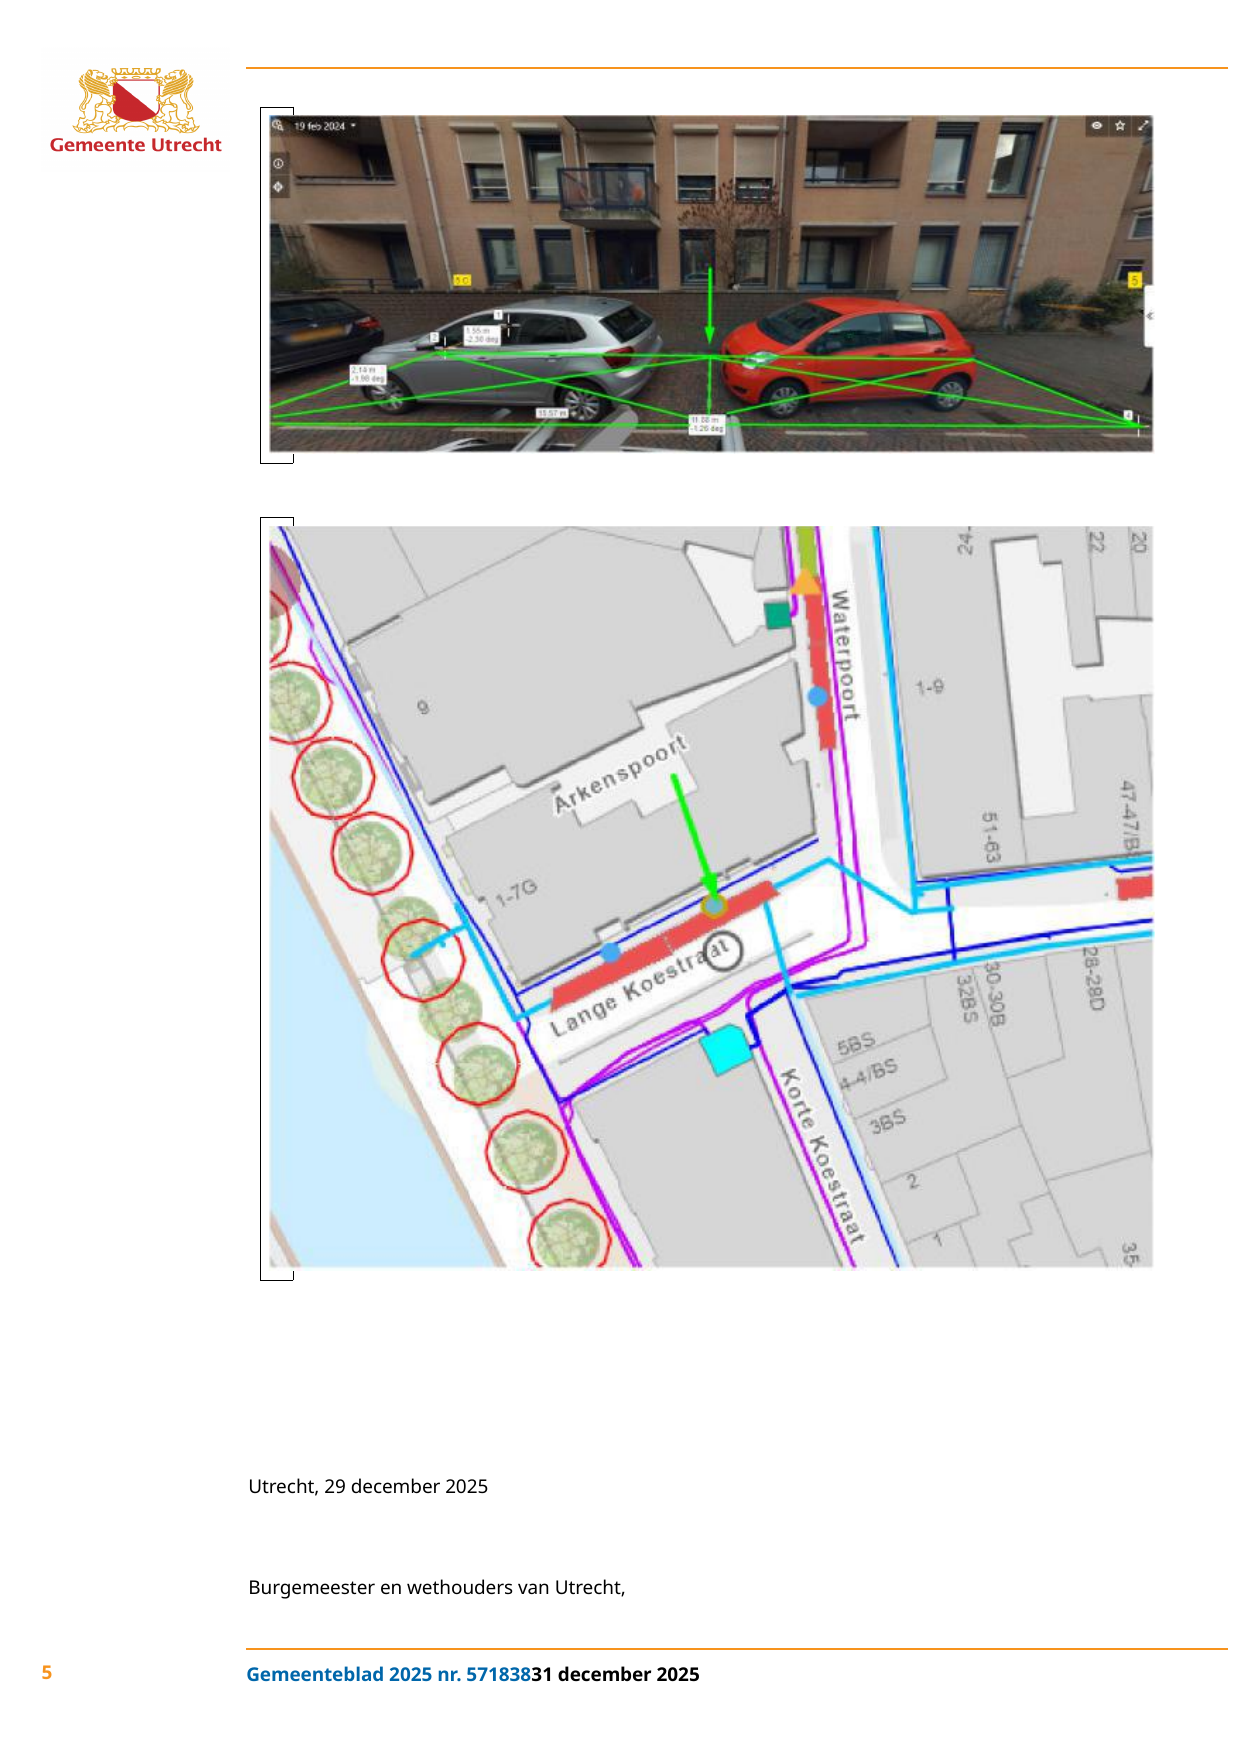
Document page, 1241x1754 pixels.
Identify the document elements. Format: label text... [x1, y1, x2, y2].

text Burgemeester en wethouders van Utrecht, [248, 1574, 1152, 1600]
picture [268, 115, 1155, 454]
picture [268, 526, 1155, 1271]
text Utrecht, 29 december 2025 [248, 1473, 1152, 1499]
picture [41, 47, 231, 172]
